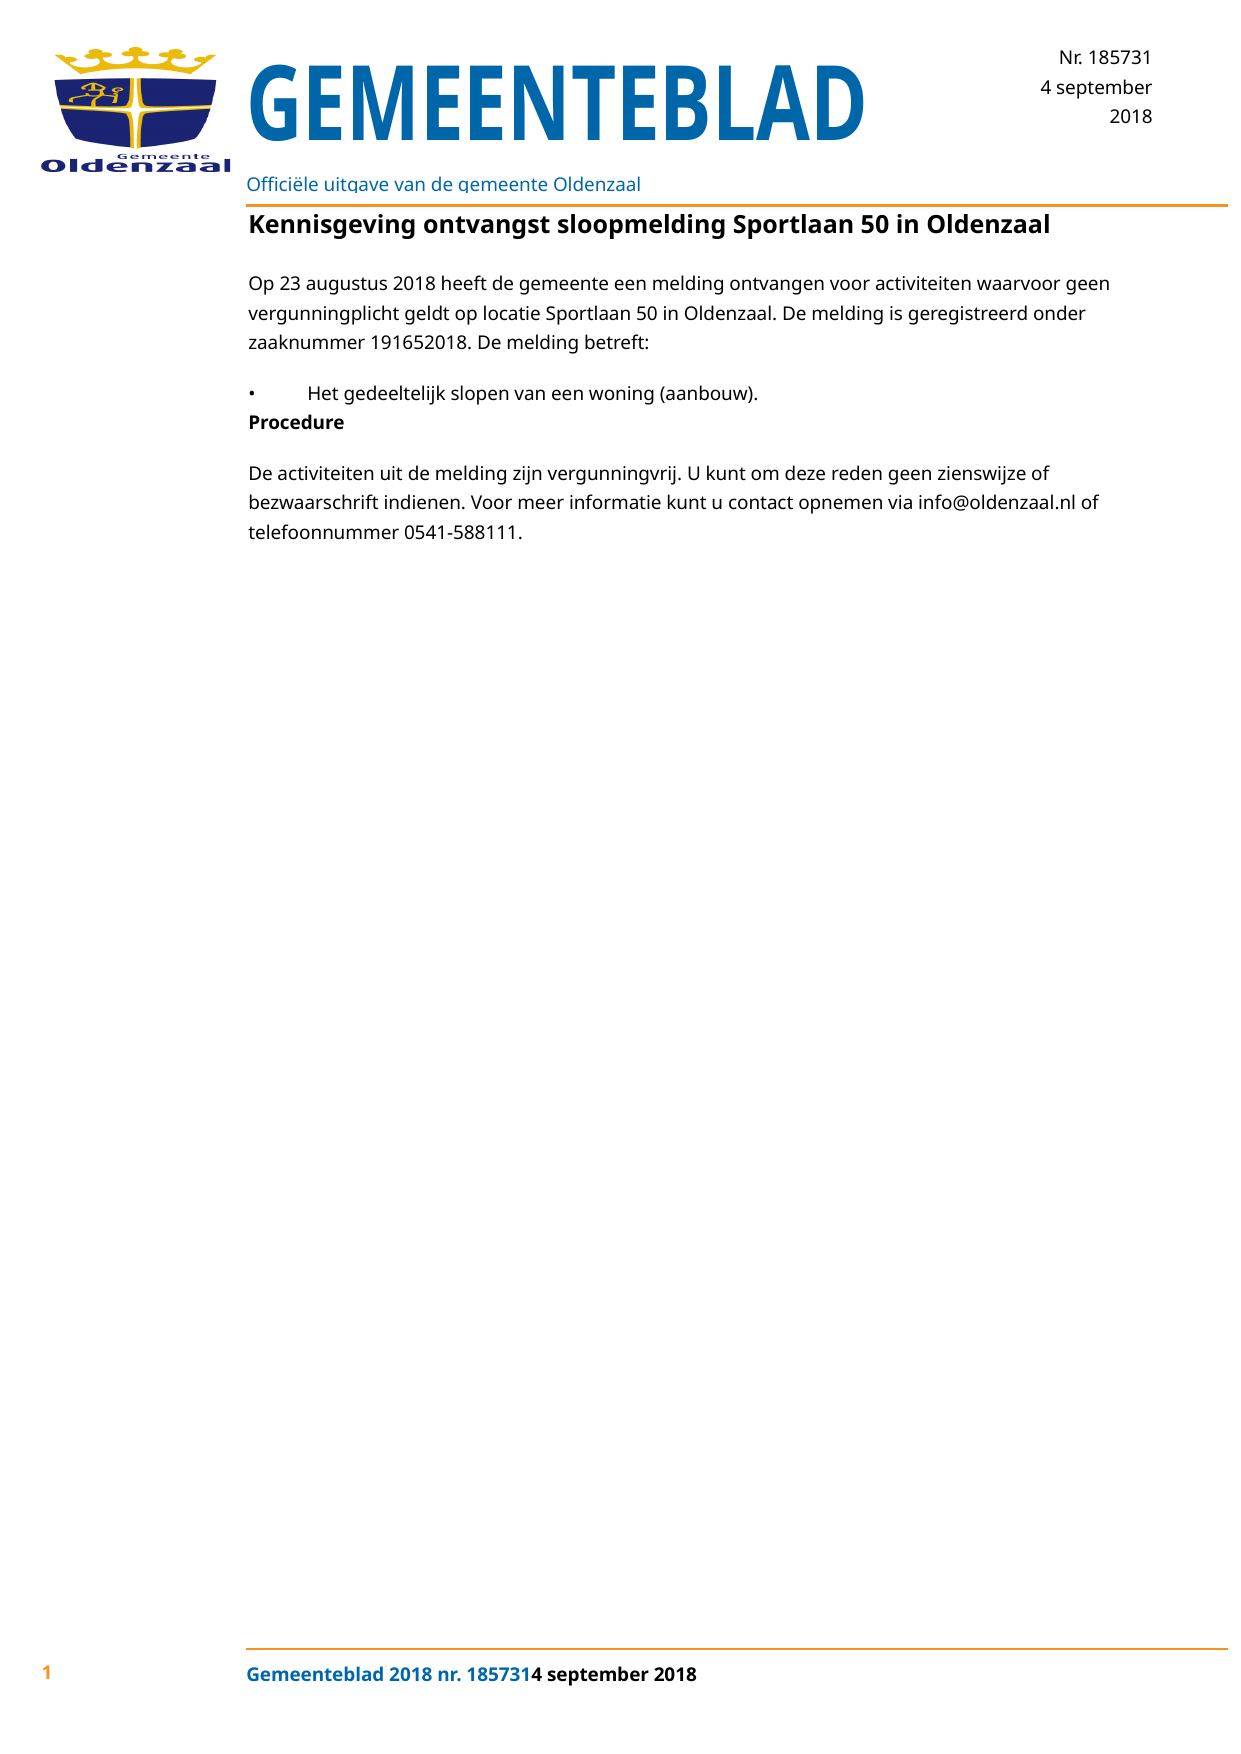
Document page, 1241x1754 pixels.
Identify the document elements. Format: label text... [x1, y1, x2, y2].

text Op 23 augustus 2018 heeft de gemeente een melding ontvangen voor activiteiten waarvoor geen vergunningplicht geldt op locatie Sportlaan 50 in Oldenzaal. De melding is geregistreerd onder zaaknummer 191652018. De melding betreft: [248, 270, 1152, 355]
text Procedure [248, 409, 1152, 435]
text Kennisgeving ontvangst sloopmelding Sportlaan 50 in Oldenzaal [248, 207, 1152, 241]
list Het gedeeltelijk slopen van een woning (aanbouw). [248, 380, 1152, 406]
text De activiteiten uit de melding zijn vergunningvrij. U kunt om deze reden geen zienswijze of bezwaarschrift indienen. Voor meer informatie kunt u contact opnemen via info@oldenzaal.nl of telefoonnummer 0541-588111. [248, 460, 1152, 545]
picture [41, 47, 231, 172]
